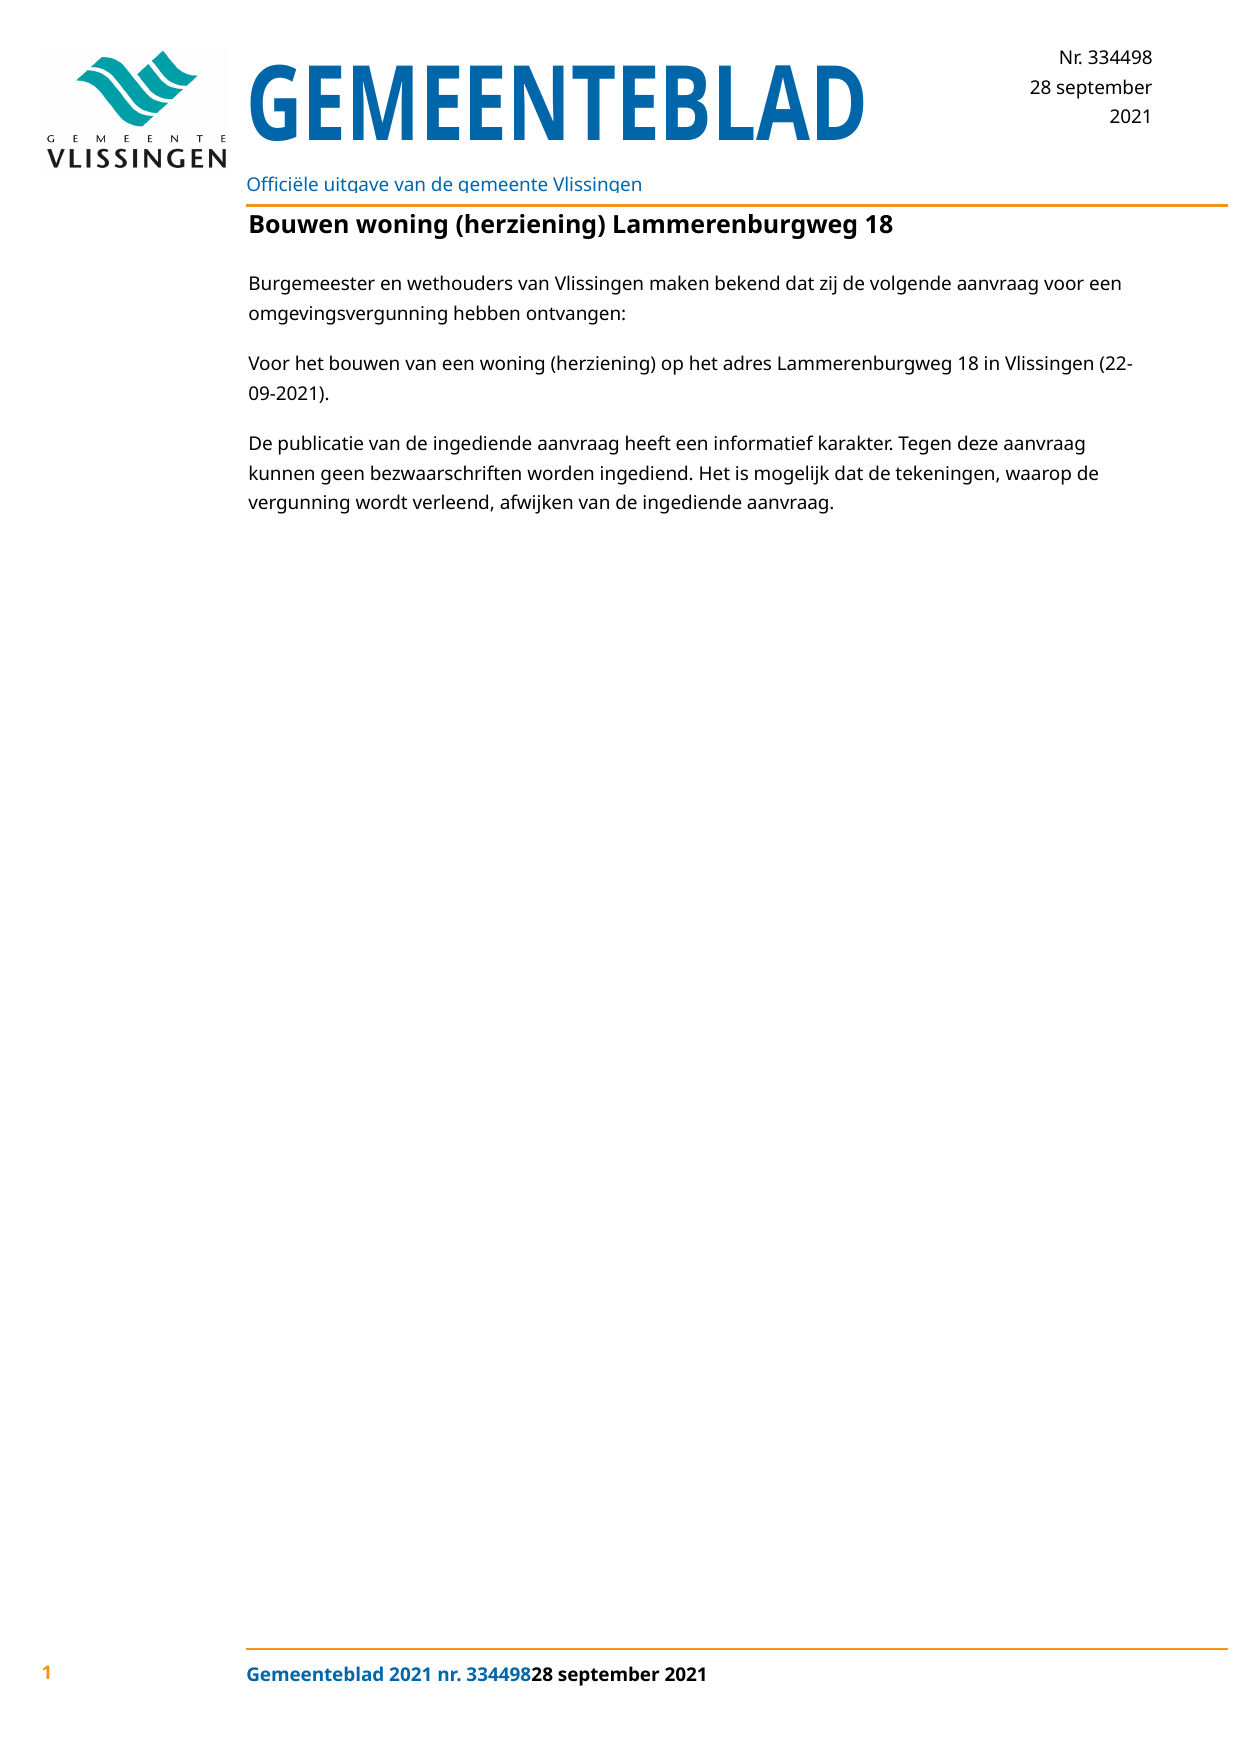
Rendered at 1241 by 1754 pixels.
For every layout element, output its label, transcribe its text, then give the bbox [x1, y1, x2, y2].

text De publicatie van de ingediende aanvraag heeft een informatief karakter. Tegen deze aanvraag kunnen geen bezwaarschriften worden ingediend. Het is mogelijk dat de tekeningen, waarop de vergunning wordt verleend, afwijken van de ingediende aanvraag. [248, 430, 1152, 515]
text Voor het bouwen van een woning (herziening) op het adres Lammerenburgweg 18 in Vlissingen (22-09-2021). [248, 350, 1152, 406]
text Burgemeester en wethouders van Vlissingen maken bekend dat zij de volgende aanvraag voor een omgevingsvergunning hebben ontvangen: [248, 270, 1152, 326]
text Bouwen woning (herziening) Lammerenburgweg 18 [248, 207, 1152, 241]
picture [41, 47, 231, 172]
